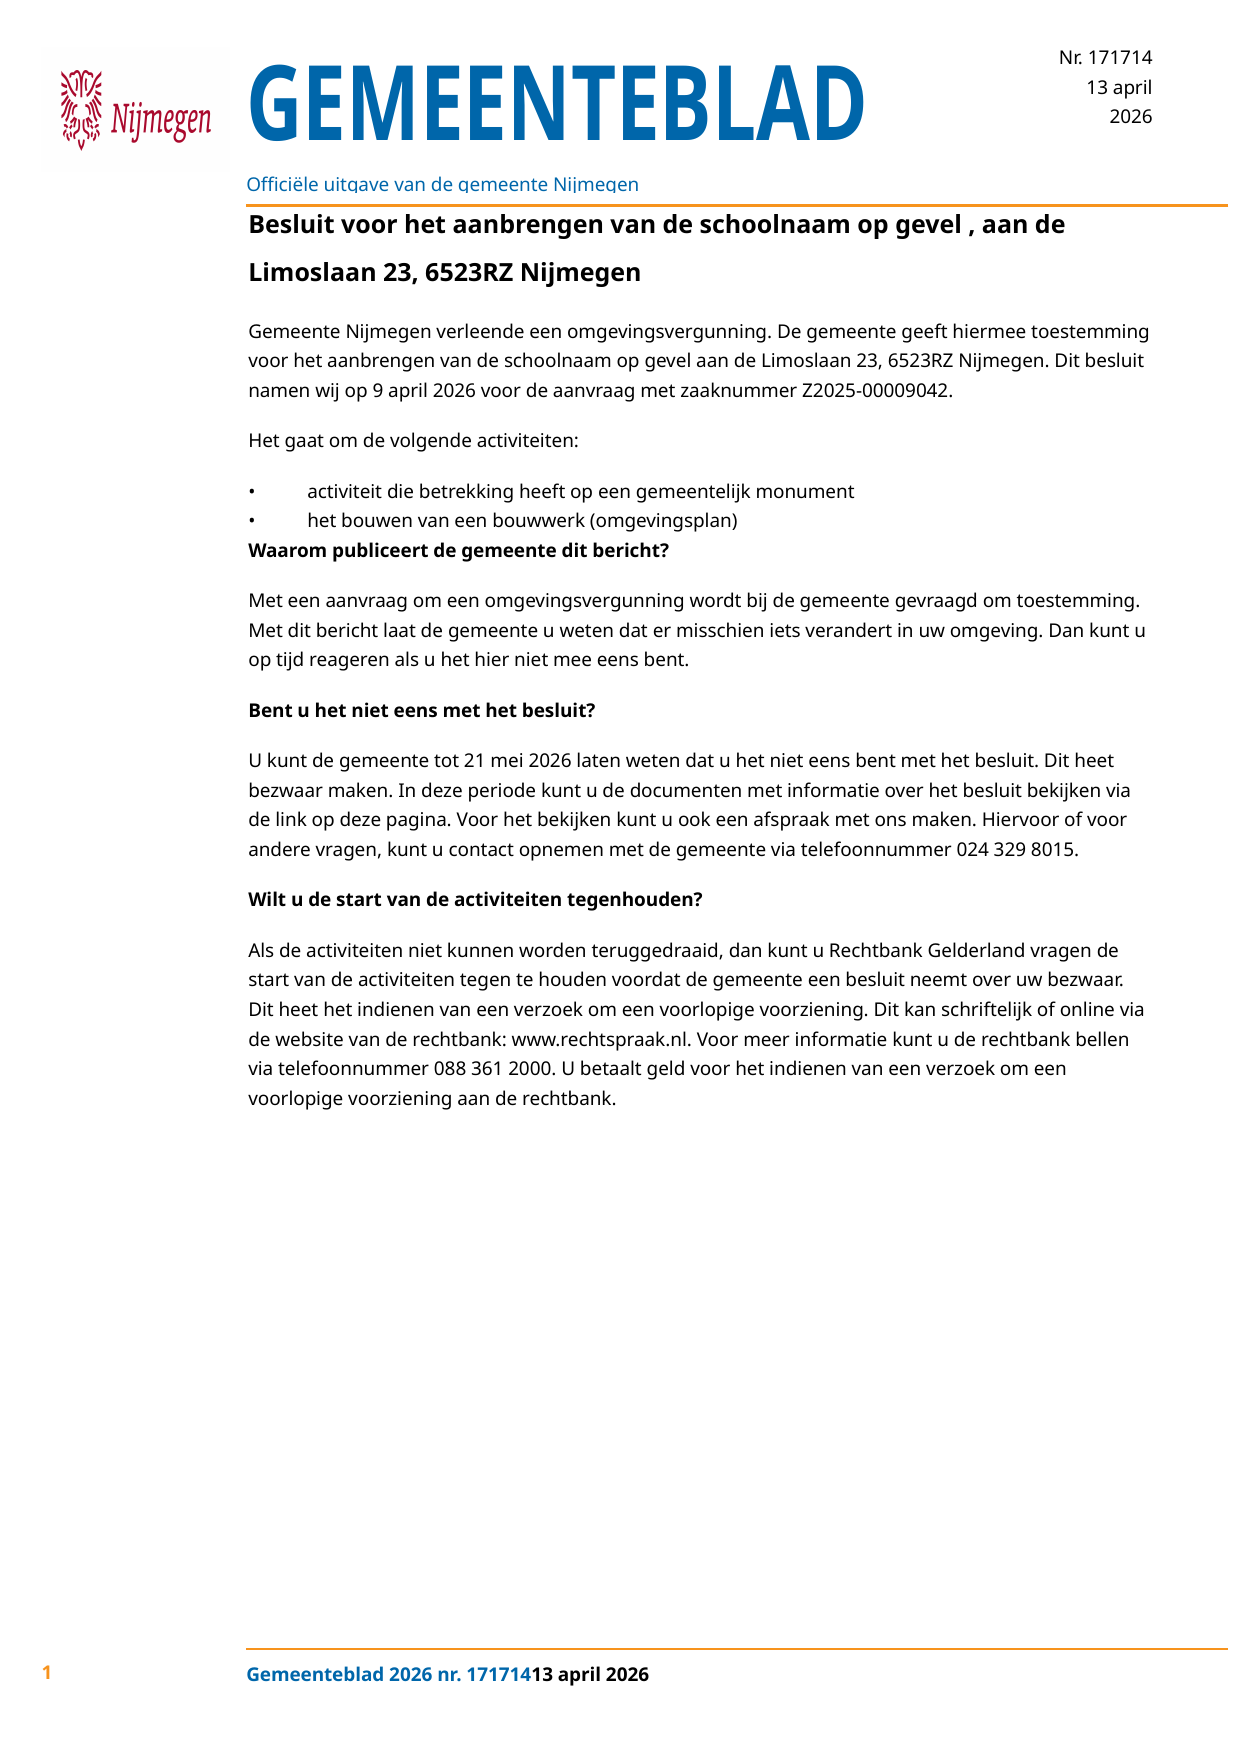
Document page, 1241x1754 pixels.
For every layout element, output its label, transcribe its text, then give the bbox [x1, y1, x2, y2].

text Wilt u de start van de activiteiten tegenhouden? [248, 887, 1152, 912]
text Waarom publiceert de gemeente dit bericht? [248, 537, 1152, 563]
text Als de activiteiten niet kunnen worden teruggedraaid, dan kunt u Rechtbank Gelderland vragen de start van de activiteiten tegen te houden voordat de gemeente een besluit neemt over uw bezwaar. Dit heet het indienen van een verzoek om een voorlopige voorziening. Dit kan schriftelijk of online via de website van de rechtbank: www.rechtspraak.nl. Voor meer informatie kunt u de rechtbank bellen via telefoonnummer 088 361 2000. U betaalt geld voor het indienen van een verzoek om een voorlopige voorziening aan de rechtbank. [248, 937, 1152, 1111]
text U kunt de gemeente tot 21 mei 2026 laten weten dat u het niet eens bent met het besluit. Dit heet bezwaar maken. In deze periode kunt u de documenten met informatie over het besluit bekijken via de link op deze pagina. Voor het bekijken kunt u ook een afspraak met ons maken. Hiervoor of voor andere vragen, kunt u contact opnemen met de gemeente via telefoonnummer 024 329 8015. [248, 747, 1152, 862]
list activiteit die betrekking heeft op een gemeentelijk monument [248, 478, 1152, 504]
picture [41, 47, 231, 172]
list het bouwen van een bouwwerk (omgevingsplan) [248, 507, 1152, 533]
text Met een aanvraag om een omgevingsvergunning wordt bij de gemeente gevraagd om toestemming. Met dit bericht laat de gemeente u weten dat er misschien iets verandert in uw omgeving. Dan kunt u op tijd reageren als u het hier niet mee eens bent. [248, 587, 1152, 672]
text Besluit voor het aanbrengen van de schoolnaam op gevel , aan de Limoslaan 23, 6523RZ Nijmegen [248, 207, 1152, 288]
text Gemeente Nijmegen verleende een omgevingsvergunning. De gemeente geeft hiermee toestemming voor het aanbrengen van de schoolnaam op gevel aan de Limoslaan 23, 6523RZ Nijmegen. Dit besluit namen wij op 9 april 2026 voor de aanvraag met zaaknummer Z2025-00009042. [248, 318, 1152, 403]
text Het gaat om de volgende activiteiten: [248, 427, 1152, 453]
text Bent u het niet eens met het besluit? [248, 697, 1152, 723]
